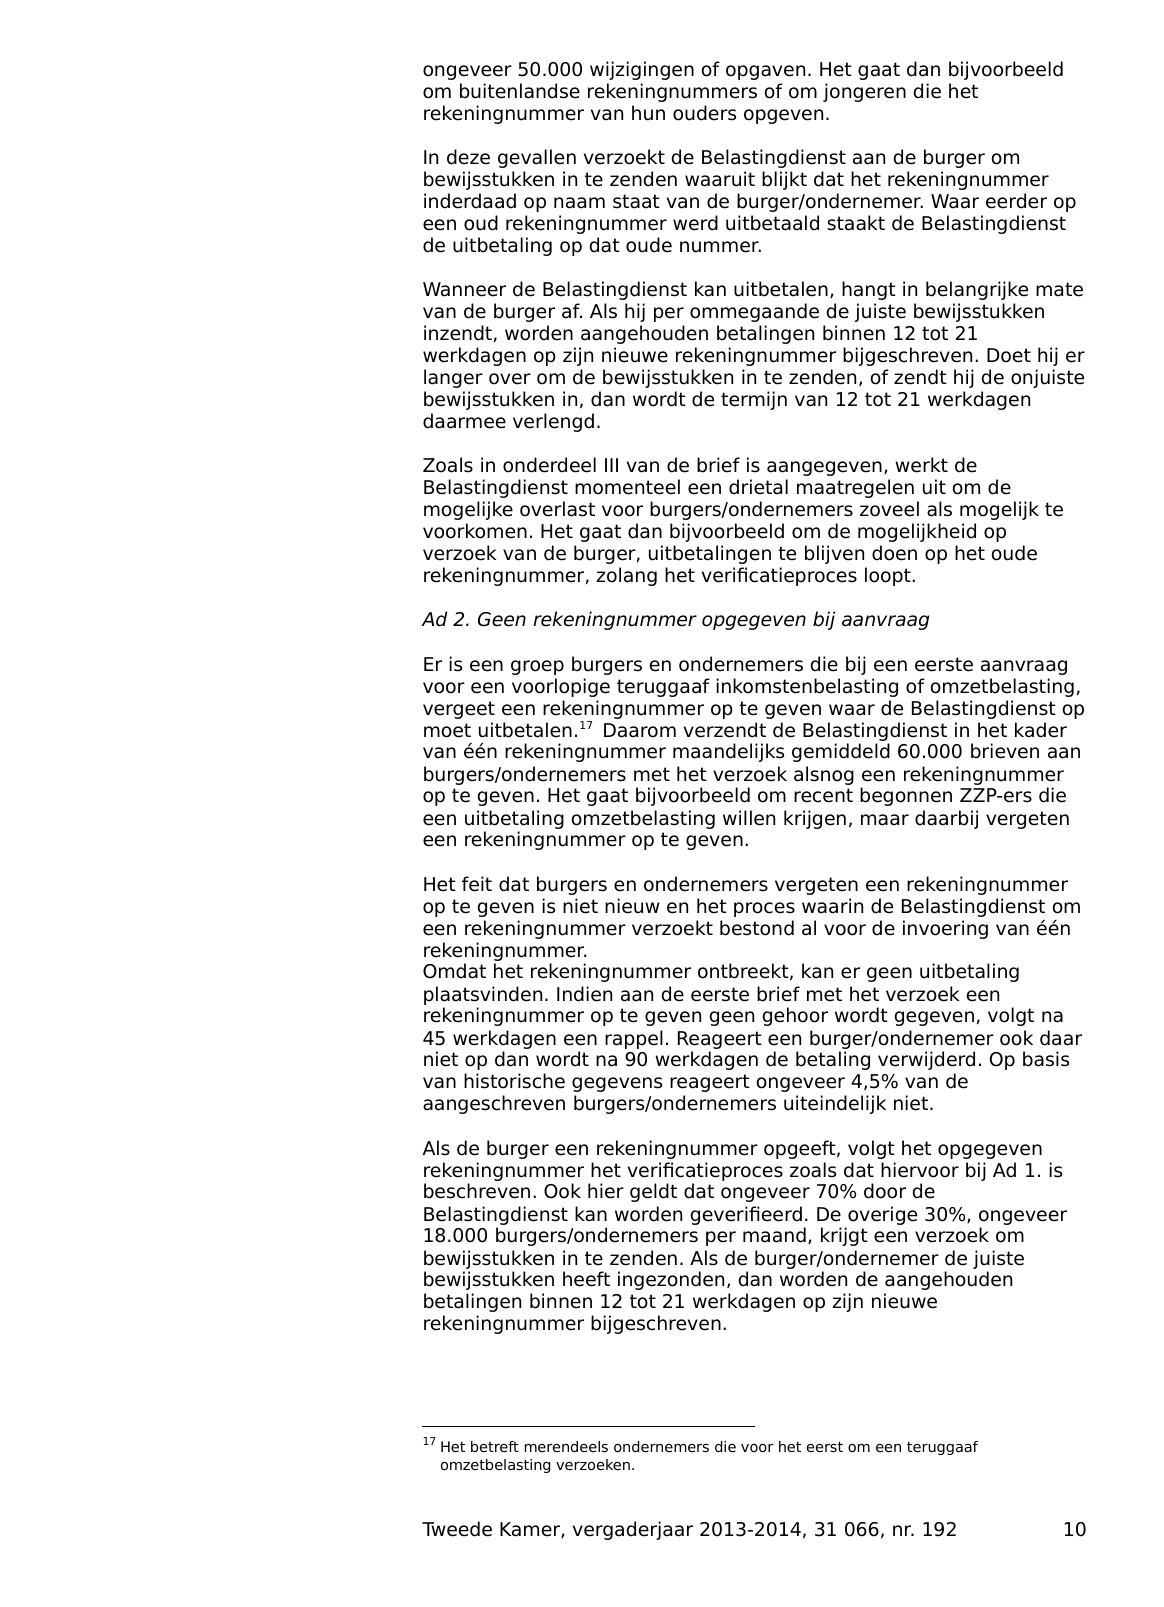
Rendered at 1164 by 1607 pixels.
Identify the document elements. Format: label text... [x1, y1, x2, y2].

text ongeveer 50.000 wijzigingen of opgaven. Het gaat dan bijvoorbeeld om buitenlandse rekeningnummers of om jongeren die het rekeningnummer van hun ouders opgeven. [422, 59, 1087, 125]
text In deze gevallen verzoekt de Belastingdienst aan de burger om bewijsstukken in te zenden waaruit blijkt dat het rekeningnummer inderdaad op naam staat van de burger/ondernemer. Waar eerder op een oud rekeningnummer werd uitbetaald staakt de Belastingdienst de uitbetaling op dat oude nummer. [422, 147, 1087, 257]
text Het betreft merendeels ondernemers die voor het eerst om een teruggaaf omzetbelasting verzoeken. [422, 1435, 1087, 1474]
text Zoals in onderdeel III van de brief is aangegeven, werkt de Belastingdienst momenteel een drietal maatregelen uit om de mogelijke overlast voor burgers/ondernemers zoveel als mogelijk te voorkomen. Het gaat dan bijvoorbeeld om de mogelijkheid op verzoek van de burger, uitbetalingen te blijven doen op het oude rekeningnummer, zolang het verificatieproces loopt. [422, 455, 1087, 587]
subtitle Ad 2. Geen rekeningnummer opgegeven bij aanvraag [422, 609, 1087, 631]
text Het feit dat burgers en ondernemers vergeten een rekeningnummer op te geven is niet nieuw en het proces waarin de Belastingdienst om een rekeningnummer verzoekt bestond al voor de invoering van één rekeningnummer. [422, 873, 1087, 961]
text Wanneer de Belastingdienst kan uitbetalen, hangt in belangrijke mate van de burger af. Als hij per ommegaande de juiste bewijsstukken inzendt, worden aangehouden betalingen binnen 12 tot 21 werkdagen op zijn nieuwe rekeningnummer bijgeschreven. Doet hij er langer over om de bewijsstukken in te zenden, of zendt hij de onjuiste bewijsstukken in, dan wordt de termijn van 12 tot 21 werkdagen daarmee verlengd. [422, 279, 1087, 433]
text Omdat het rekeningnummer ontbreekt, kan er geen uitbetaling plaatsvinden. Indien aan de eerste brief met het verzoek een rekeningnummer op te geven geen gehoor wordt gegeven, volgt na 45 werkdagen een rappel. Reageert een burger/ondernemer ook daar niet op dan wordt na 90 werkdagen de betaling verwijderd. Op basis van historische gegevens reageert ongeveer 4,5% van de aangeschreven burgers/ondernemers uiteindelijk niet. [422, 961, 1087, 1115]
text Er is een groep burgers en ondernemers die bij een eerste aanvraag voor een voorlopige teruggaaf inkomstenbelasting of omzetbelasting, vergeet een rekeningnummer op te geven waar de Belastingdienst op moet uitbetalen. Daarom verzendt de Belastingdienst in het kader van één rekeningnummer maandelijks gemiddeld 60.000 brieven aan burgers/ondernemers met het verzoek alsnog een rekeningnummer op te geven. Het gaat bijvoorbeeld om recent begonnen ZZP-ers die een uitbetaling omzetbelasting willen krijgen, maar daarbij vergeten een rekeningnummer op te geven. [422, 653, 1087, 851]
text Als de burger een rekeningnummer opgeeft, volgt het opgegeven rekeningnummer het verificatieproces zoals dat hiervoor bij Ad 1. is beschreven. Ook hier geldt dat ongeveer 70% door de Belastingdienst kan worden geverifieerd. De overige 30%, ongeveer 18.000 burgers/ondernemers per maand, krijgt een verzoek om bewijsstukken in te zenden. Als de burger/ondernemer de juiste bewijsstukken heeft ingezonden, dan worden de aangehouden betalingen binnen 12 tot 21 werkdagen op zijn nieuwe rekeningnummer bijgeschreven. [422, 1137, 1087, 1335]
